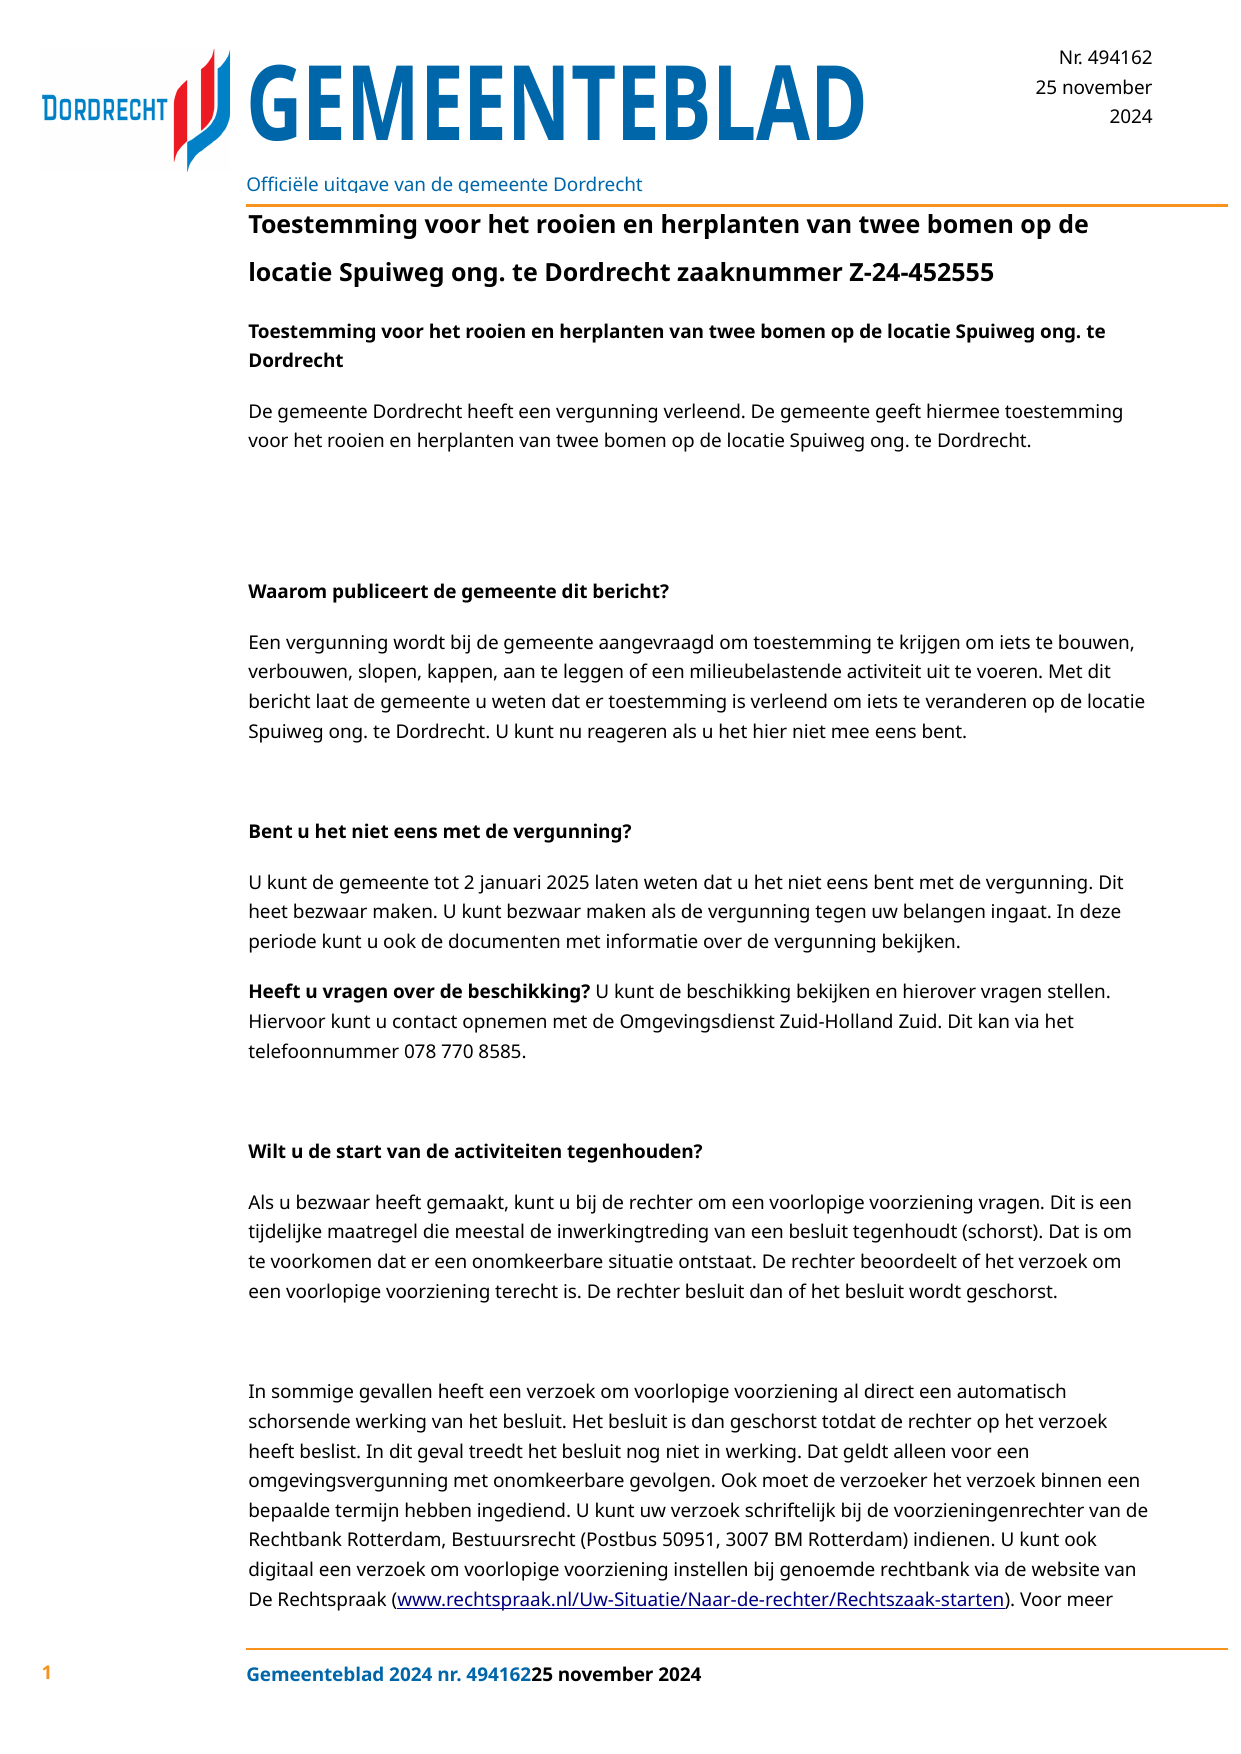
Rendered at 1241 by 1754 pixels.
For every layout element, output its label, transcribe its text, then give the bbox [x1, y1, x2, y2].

text Als u bezwaar heeft gemaakt, kunt u bij de rechter om een voorlopige voorziening vragen. Dit is een tijdelijke maatregel die meestal de inwerkingtreding van een besluit tegenhoudt (schorst). Dat is om te voorkomen dat er een onomkeerbare situatie ontstaat. De rechter beoordeelt of het verzoek om een voorlopige voorziening terecht is. De rechter besluit dan of het besluit wordt geschorst. [248, 1189, 1152, 1304]
text Toestemming voor het rooien en herplanten van twee bomen op de locatie Spuiweg ong. te Dordrecht [248, 318, 1152, 373]
text Bent u het niet eens met de vergunning? [248, 819, 1152, 844]
text Heeft u vragen over de beschikking? U kunt de beschikking bekijken en hierover vragen stellen. Hiervoor kunt u contact opnemen met de Omgevingsdienst Zuid-Holland Zuid. Dit kan via het telefoonnummer 078 770 8585. [248, 979, 1152, 1064]
text Waarom publiceert de gemeente dit bericht? [248, 579, 1152, 604]
text De gemeente Dordrecht heeft een vergunning verleend. De gemeente geeft hiermee toestemming voor het rooien en herplanten van twee bomen op de locatie Spuiweg ong. te Dordrecht. [248, 398, 1152, 453]
text U kunt de gemeente tot 2 januari 2025 laten weten dat u het niet eens bent met de vergunning. Dit heet bezwaar maken. U kunt bezwaar maken als de vergunning tegen uw belangen ingaat. In deze periode kunt u ook de documenten met informatie over de vergunning bekijken. [248, 869, 1152, 954]
text Toestemming voor het rooien en herplanten van twee bomen op de locatie Spuiweg ong. te Dordrecht zaaknummer Z-24-452555 [248, 207, 1152, 288]
text In sommige gevallen heeft een verzoek om voorlopige voorziening al direct een automatisch schorsende werking van het besluit. Het besluit is dan geschorst totdat de rechter op het verzoek heeft beslist. In dit geval treedt het besluit nog niet in werking. Dat geldt alleen voor een omgevingsvergunning met onomkeerbare gevolgen. Ook moet de verzoeker het verzoek binnen een bepaalde termijn hebben ingediend. U kunt uw verzoek schriftelijk bij de voorzieningenrechter van de Rechtbank Rotterdam, Bestuursrecht (Postbus 50951, 3007 BM Rotterdam) indienen. U kunt ook digitaal een verzoek om voorlopige voorziening instellen bij genoemde rechtbank via de website van De Rechtspraak (www.rechtspraak.nl/Uw-Situatie/Naar-de-rechter/Rechtszaak-starten). Voor meer [248, 1379, 1152, 1612]
text Een vergunning wordt bij de gemeente aangevraagd om toestemming te krijgen om iets te bouwen, verbouwen, slopen, kappen, aan te leggen of een milieubelastende activiteit uit te voeren. Met dit bericht laat de gemeente u weten dat er toestemming is verleend om iets te veranderen op de locatie Spuiweg ong. te Dordrecht. U kunt nu reageren als u het hier niet mee eens bent. [248, 629, 1152, 744]
picture [41, 47, 231, 172]
text Wilt u de start van de activiteiten tegenhouden? [248, 1139, 1152, 1164]
